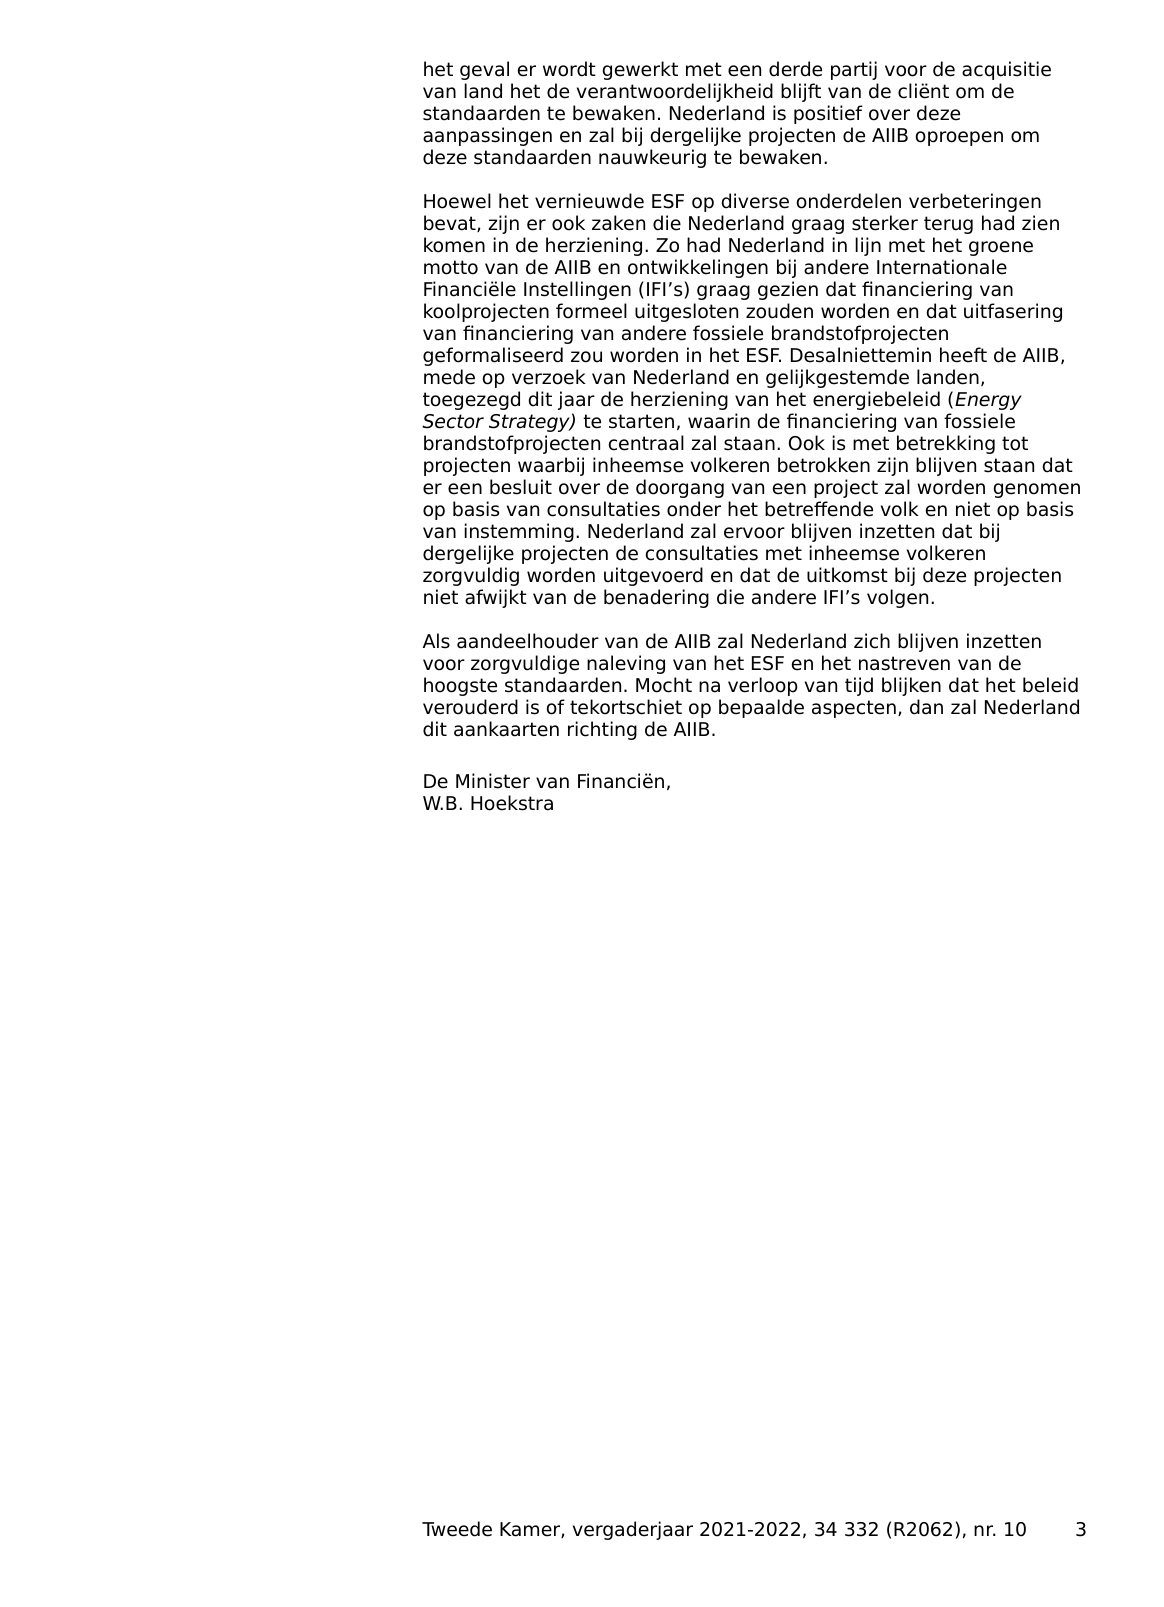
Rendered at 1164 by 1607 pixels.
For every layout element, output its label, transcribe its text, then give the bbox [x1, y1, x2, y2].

text Hoewel het vernieuwde ESF op diverse onderdelen verbeteringen bevat, zijn er ook zaken die Nederland graag sterker terug had zien komen in de herziening. Zo had Nederland in lijn met het groene motto van de AIIB en ontwikkelingen bij andere Internationale Financiële Instellingen (IFI’s) graag gezien dat financiering van koolprojecten formeel uitgesloten zouden worden en dat uitfasering van financiering van andere fossiele brandstofprojecten geformaliseerd zou worden in het ESF. Desalniettemin heeft de AIIB, mede op verzoek van Nederland en gelijkgestemde landen, toegezegd dit jaar de herziening van het energiebeleid (Energy Sector Strategy) te starten, waarin de financiering van fossiele brandstofprojecten centraal zal staan. Ook is met betrekking tot projecten waarbij inheemse volkeren betrokken zijn blijven staan dat er een besluit over de doorgang van een project zal worden genomen op basis van consultaties onder het betreffende volk en niet op basis van instemming. Nederland zal ervoor blijven inzetten dat bij dergelijke projecten de consultaties met inheemse volkeren zorgvuldig worden uitgevoerd en dat de uitkomst bij deze projecten niet afwijkt van de benadering die andere IFI’s volgen. [422, 191, 1087, 609]
text De Minister van Financiën, W.B. Hoekstra [422, 771, 1087, 815]
text het geval er wordt gewerkt met een derde partij voor de acquisitie van land het de verantwoordelijkheid blijft van de cliënt om de standaarden te bewaken. Nederland is positief over deze aanpassingen en zal bij dergelijke projecten de AIIB oproepen om deze standaarden nauwkeurig te bewaken. [422, 59, 1087, 169]
text Als aandeelhouder van de AIIB zal Nederland zich blijven inzetten voor zorgvuldige naleving van het ESF en het nastreven van de hoogste standaarden. Mocht na verloop van tijd blijken dat het beleid verouderd is of tekortschiet op bepaalde aspecten, dan zal Nederland dit aankaarten richting de AIIB. [422, 631, 1087, 741]
